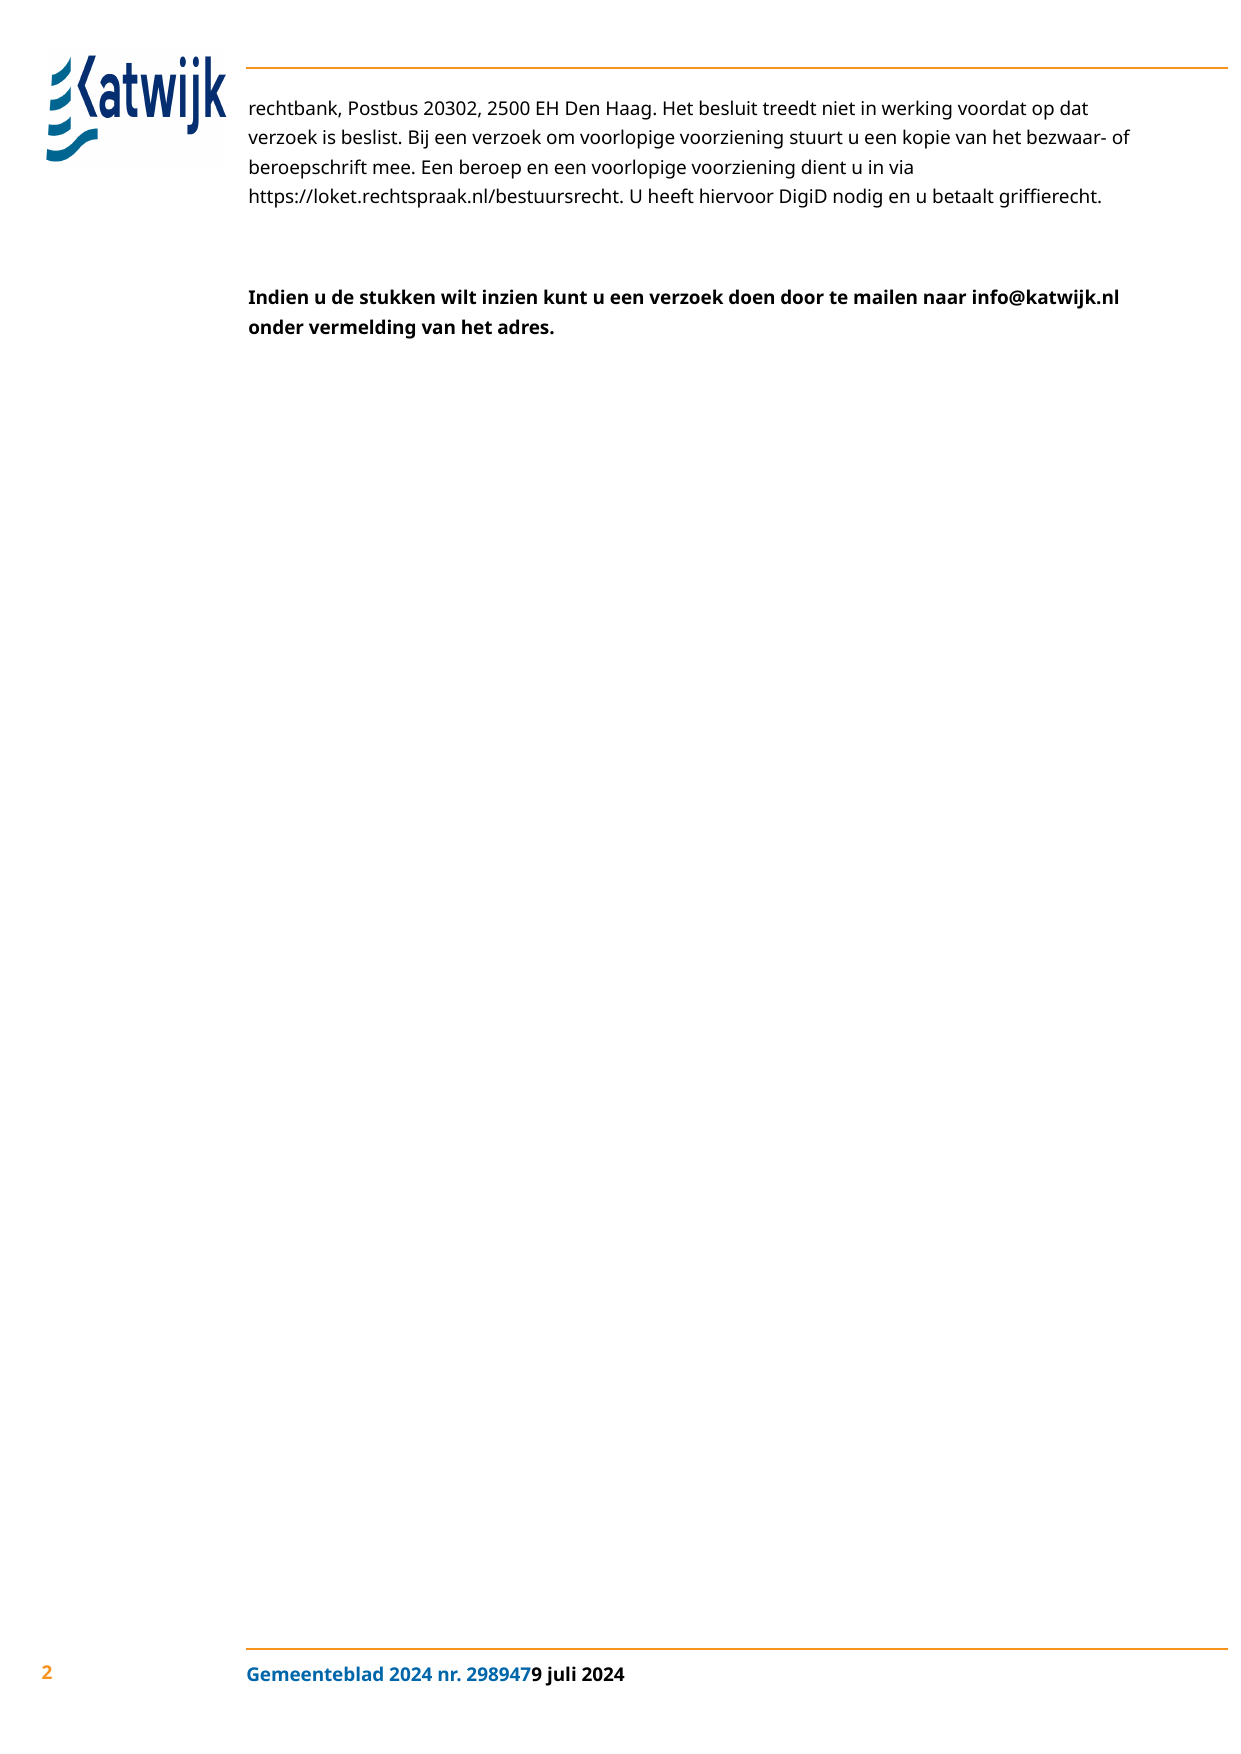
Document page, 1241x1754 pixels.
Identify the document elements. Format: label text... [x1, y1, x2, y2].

text Indien u de stukken wilt inzien kunt u een verzoek doen door te mailen naar info@katwijk.nl onder vermelding van het adres. [248, 284, 1152, 340]
picture [41, 47, 231, 172]
text rechtbank, Postbus 20302, 2500 EH Den Haag. Het besluit treedt niet in werking voordat op dat verzoek is beslist. Bij een verzoek om voorlopige voorziening stuurt u een kopie van het bezwaar- of beroepschrift mee. Een beroep en een voorlopige voorziening dient u in via https://loket.rechtspraak.nl/bestuursrecht. U heeft hiervoor DigiD nodig en u betaalt griffierecht. [248, 95, 1152, 209]
